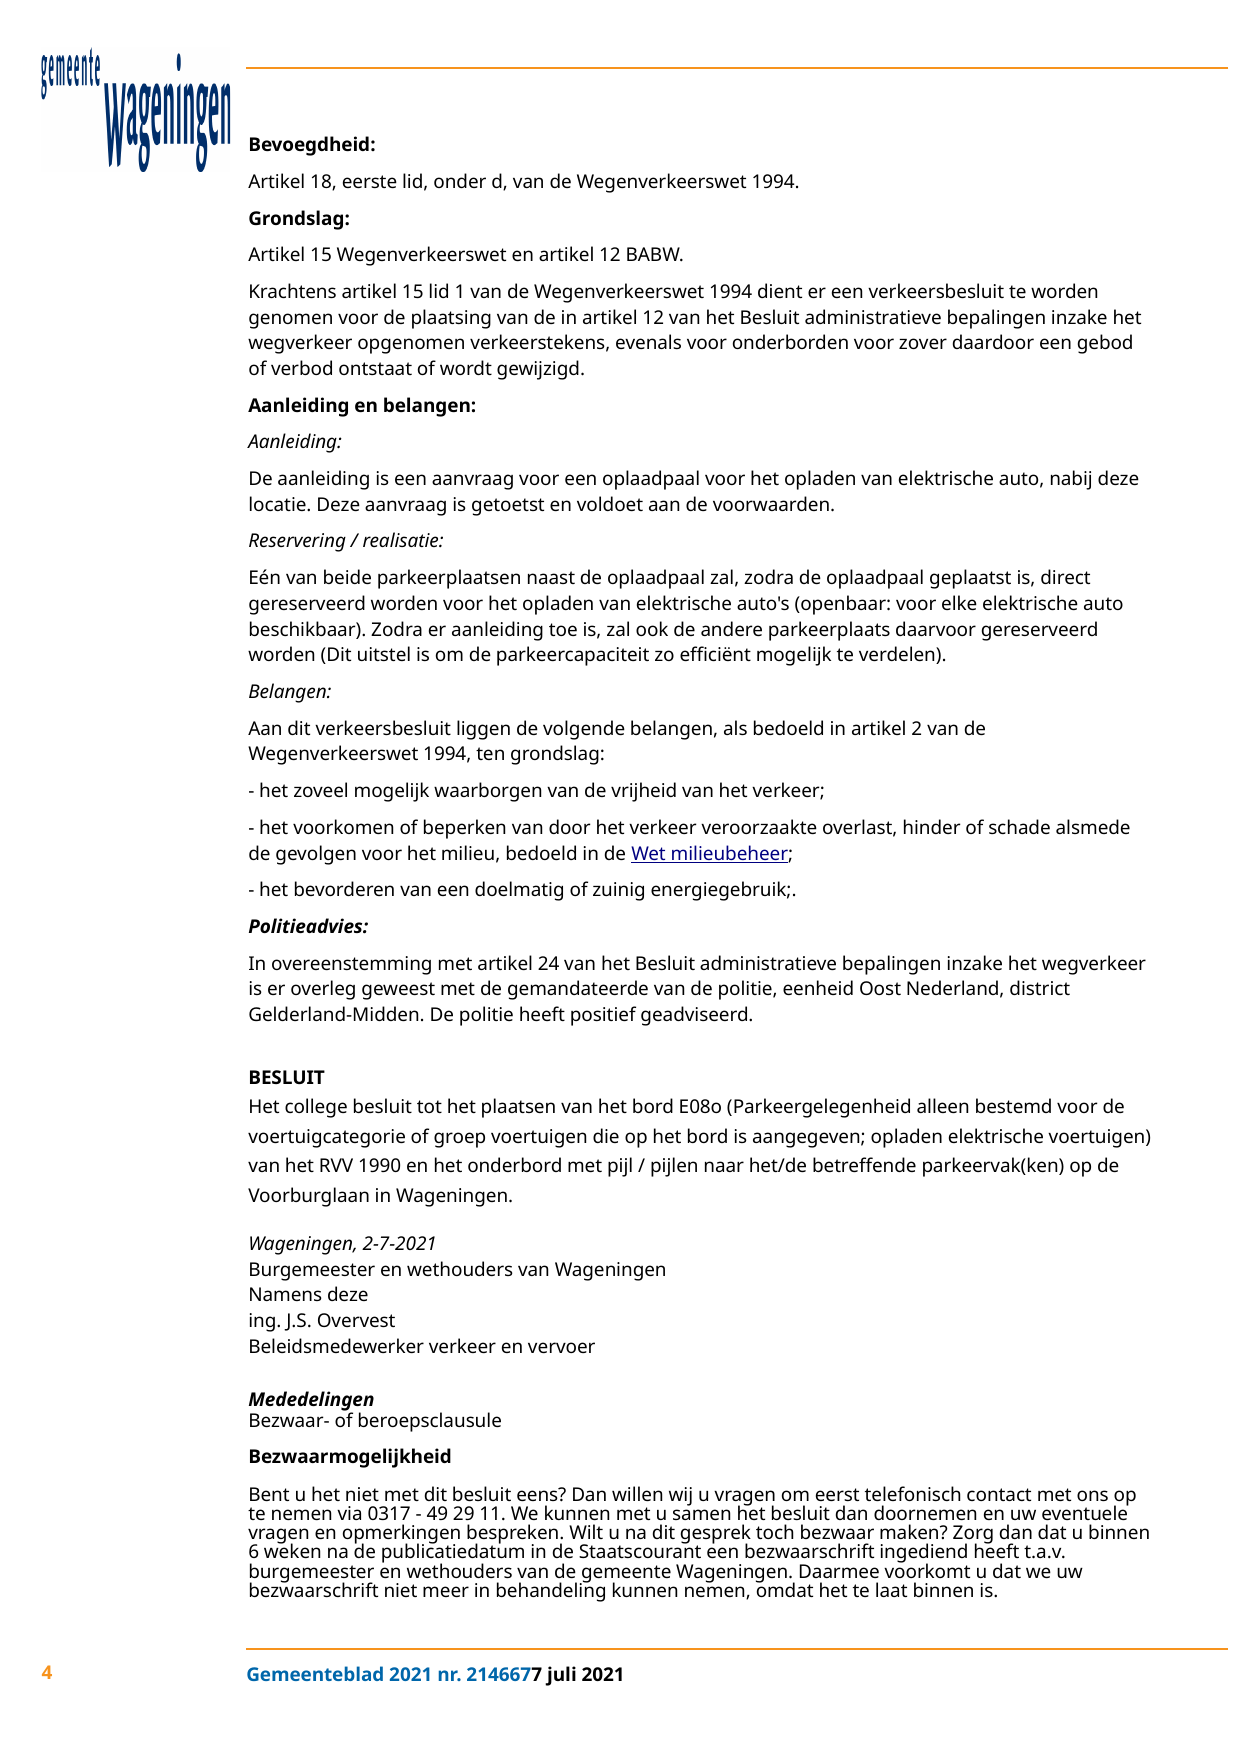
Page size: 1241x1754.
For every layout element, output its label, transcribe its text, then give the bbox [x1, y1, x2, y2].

text Politieadvies: [248, 913, 1152, 939]
text Bent u het niet met dit besluit eens? Dan willen wij u vragen om eerst telefonisch contact met ons op te nemen via 0317 - 49 29 11. We kunnen met u samen het besluit dan doornemen en uw eventuele vragen en opmerkingen bespreken. Wilt u na dit gesprek toch bezwaar maken? Zorg dan dat u binnen 6 weken na de publicatiedatum in de Staatscourant een bezwaarschrift ingediend heeft t.a.v. burgemeester en wethouders van de gemeente Wageningen. Daarmee voorkomt u dat we uw bezwaarschrift niet meer in behandeling kunnen nemen, omdat het te laat binnen is. [248, 1486, 1152, 1601]
text Belangen: [248, 678, 1152, 704]
text Grondslag: [248, 205, 1152, 231]
text Bezwaar- of beroepsclausule [248, 1412, 1152, 1431]
text Krachtens artikel 15 lid 1 van de Wegenverkeerswet 1994 dient er een verkeersbesluit te worden genomen voor de plaatsing van de in artikel 12 van het Besluit administratieve bepalingen inzake het wegverkeer opgenomen verkeerstekens, evenals voor onderborden voor zover daardoor een gebod of verbod ontstaat of wordt gewijzigd. [248, 278, 1152, 381]
text Wageningen, 2-7-2021 [248, 1230, 1152, 1256]
text In overeenstemming met artikel 24 van het Besluit administratieve bepalingen inzake het wegverkeer is er overleg geweest met de gemandateerde van de politie, eenheid Oost Nederland, district Gelderland-Midden. De politie heeft positief geadviseerd. [248, 950, 1152, 1027]
text Reservering / realisatie: [248, 528, 1152, 553]
text Mededelingen [248, 1386, 1152, 1412]
text Eén van beide parkeerplaatsen naast de oplaadpaal zal, zodra de oplaadpaal geplaatst is, direct gereserveerd worden voor het opladen van elektrische auto's (openbaar: voor elke elektrische auto beschikbaar). Zodra er aanleiding toe is, zal ook de andere parkeerplaats daarvoor gereserveerd worden (Dit uitstel is om de parkeercapaciteit zo efficiënt mogelijk te verdelen). [248, 564, 1152, 667]
text BESLUIT [248, 1064, 1152, 1089]
text Aan dit verkeersbesluit liggen de volgende belangen, als bedoeld in artikel 2 van de Wegenverkeerswet 1994, ten grondslag: [248, 715, 1152, 766]
text - het bevorderen van een doelmatig of zuinig energiegebruik;. [248, 876, 1152, 902]
text Aanleiding: [248, 429, 1152, 454]
text - het zoveel mogelijk waarborgen van de vrijheid van het verkeer; [248, 777, 1152, 803]
text - het voorkomen of beperken van door het verkeer veroorzaakte overlast, hinder of schade alsmede de gevolgen voor het milieu, bedoeld in de Wet milieubeheer; [248, 814, 1152, 865]
text Burgemeester en wethouders van Wageningen [248, 1256, 1152, 1281]
text De aanleiding is een aanvraag voor een oplaadpaal voor het opladen van elektrische auto, nabij deze locatie. Deze aanvraag is getoetst en voldoet aan de voorwaarden. [248, 465, 1152, 517]
text Bezwaarmogelijkheid [248, 1448, 1152, 1468]
text Aanleiding en belangen: [248, 392, 1152, 418]
text Beleidsmedewerker verkeer en vervoer [248, 1333, 1152, 1359]
text Artikel 18, eerste lid, onder d, van de Wegenverkeerswet 1994. [248, 168, 1152, 194]
text Artikel 15 Wegenverkeerswet en artikel 12 BABW. [248, 241, 1152, 267]
text ing. J.S. Overvest [248, 1307, 1152, 1333]
picture [41, 47, 231, 172]
text Bevoegdheid: [248, 131, 1152, 157]
text Het college besluit tot het plaatsen van het bord E08o (Parkeergelegenheid alleen bestemd voor de voertuigcategorie of groep voertuigen die op het bord is aangegeven; opladen elektrische voertuigen) van het RVV 1990 en het onderbord met pijl / pijlen naar het/de betreffende parkeervak(ken) op de Voorburglaan in Wageningen. [248, 1093, 1152, 1208]
text Namens deze [248, 1281, 1152, 1307]
